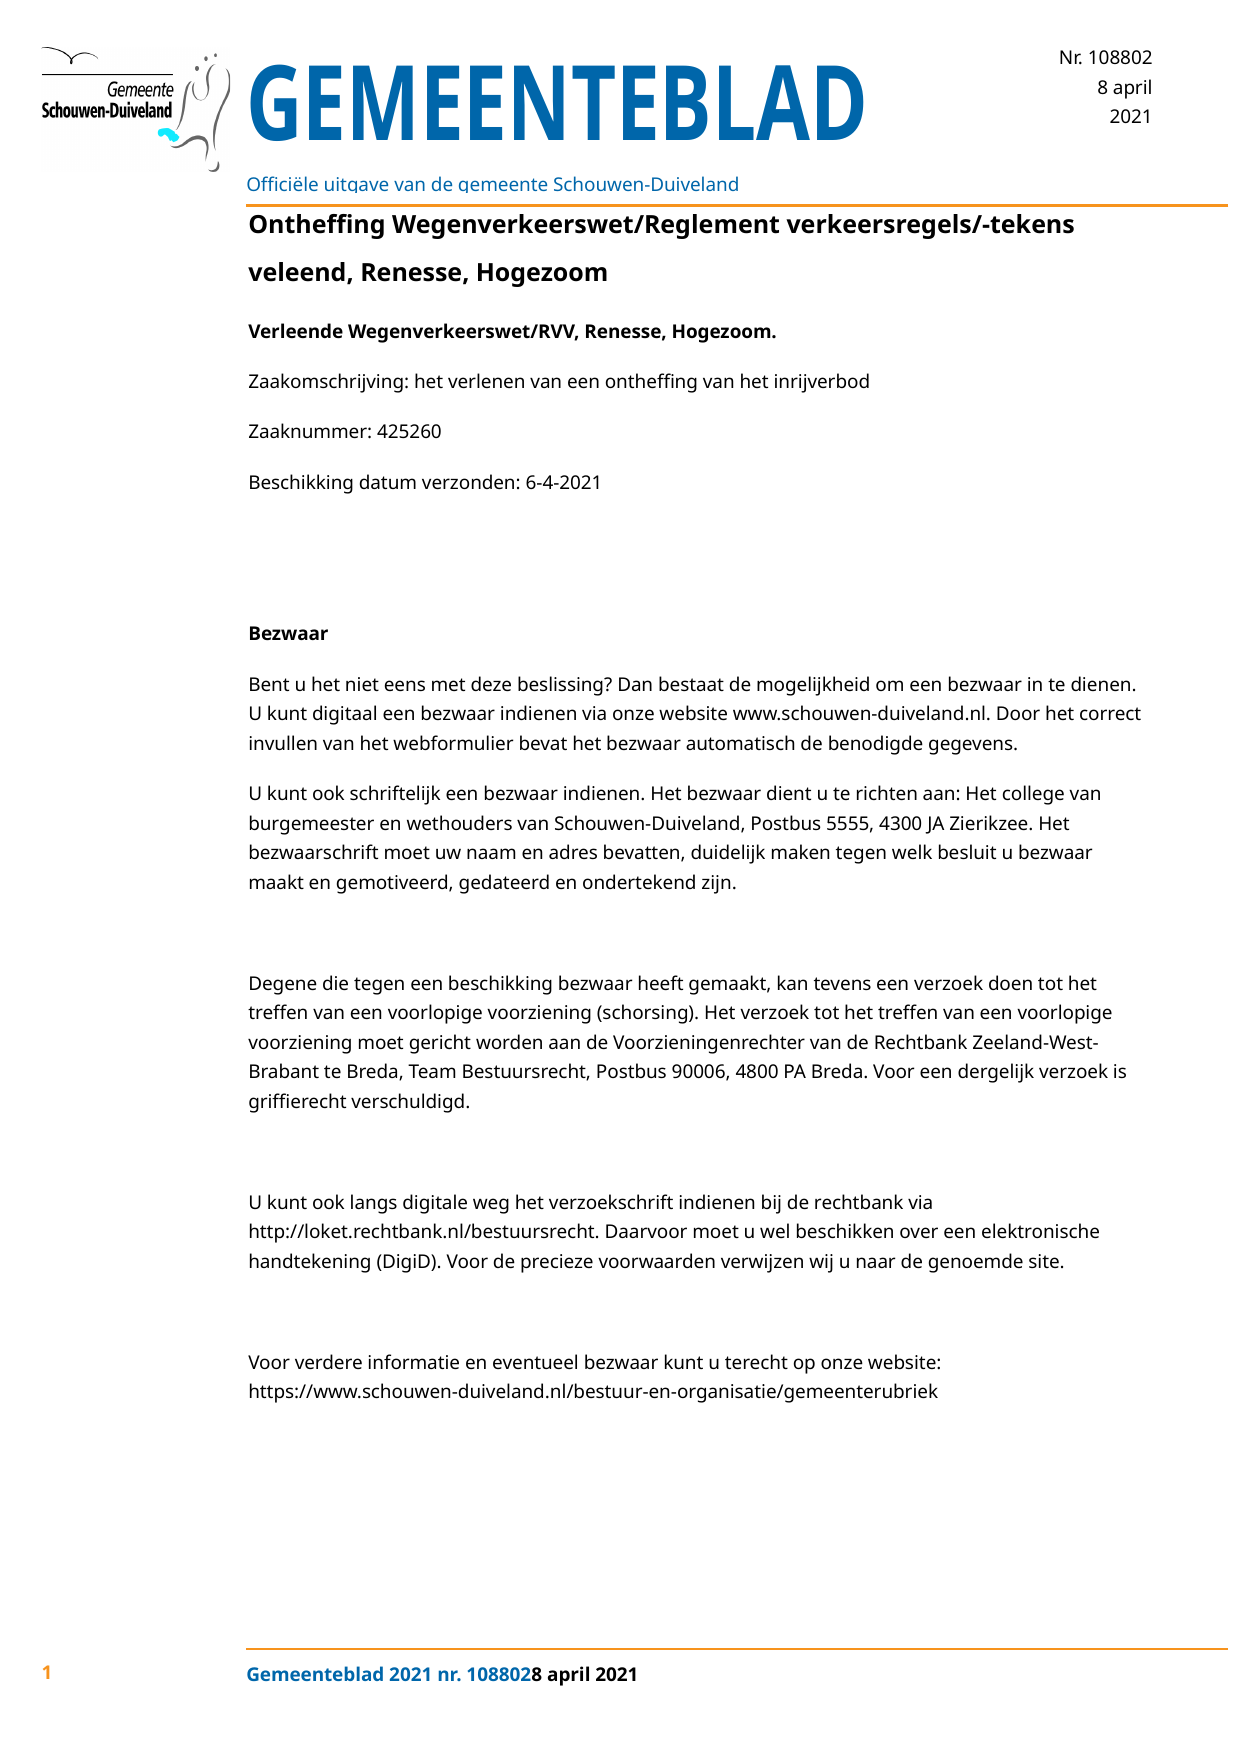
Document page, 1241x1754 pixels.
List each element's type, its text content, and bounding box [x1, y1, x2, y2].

text Beschikking datum verzonden: 6-4-2021 [248, 469, 1152, 495]
text Bent u het niet eens met deze beslissing? Dan bestaat de mogelijkheid om een bezwaar in te dienen. U kunt digitaal een bezwaar indienen via onze website www.schouwen-duiveland.nl. Door het correct invullen van het webformulier bevat het bezwaar automatisch de benodigde gegevens. [248, 671, 1152, 756]
text Zaaknummer: 425260 [248, 419, 1152, 444]
text Verleende Wegenverkeerswet/RVV, Renesse, Hogezoom. [248, 318, 1152, 344]
text Zaakomschrijving: het verlenen van een ontheffing van het inrijverbod [248, 368, 1152, 394]
text Voor verdere informatie en eventueel bezwaar kunt u terecht op onze website: https://www.schouwen-duiveland.nl/bestuur-en-organisatie/gemeenterubriek [248, 1349, 1152, 1404]
picture [41, 47, 231, 172]
text Degene die tegen een beschikking bezwaar heeft gemaakt, kan tevens een verzoek doen tot het treffen van een voorlopige voorziening (schorsing). Het verzoek tot het treffen van een voorlopige voorziening moet gericht worden aan de Voorzieningenrechter van de Rechtbank Zeeland-West-Brabant te Breda, Team Bestuursrecht, Postbus 90006, 4800 PA Breda. Voor een dergelijk verzoek is griffierecht verschuldigd. [248, 970, 1152, 1114]
text Ontheffing Wegenverkeerswet/Reglement verkeersregels/-tekens veleend, Renesse, Hogezoom [248, 207, 1152, 288]
text Bezwaar [248, 620, 1152, 646]
text U kunt ook langs digitale weg het verzoekschrift indienen bij de rechtbank via http://loket.rechtbank.nl/bestuursrecht. Daarvoor moet u wel beschikken over een elektronische handtekening (DigiD). Voor de precieze voorwaarden verwijzen wij u naar de genoemde site. [248, 1189, 1152, 1274]
text U kunt ook schriftelijk een bezwaar indienen. Het bezwaar dient u te richten aan: Het college van burgemeester en wethouders van Schouwen-Duiveland, Postbus 5555, 4300 JA Zierikzee. Het bezwaarschrift moet uw naam en adres bevatten, duidelijk maken tegen welk besluit u bezwaar maakt en gemotiveerd, gedateerd en ondertekend zijn. [248, 780, 1152, 895]
